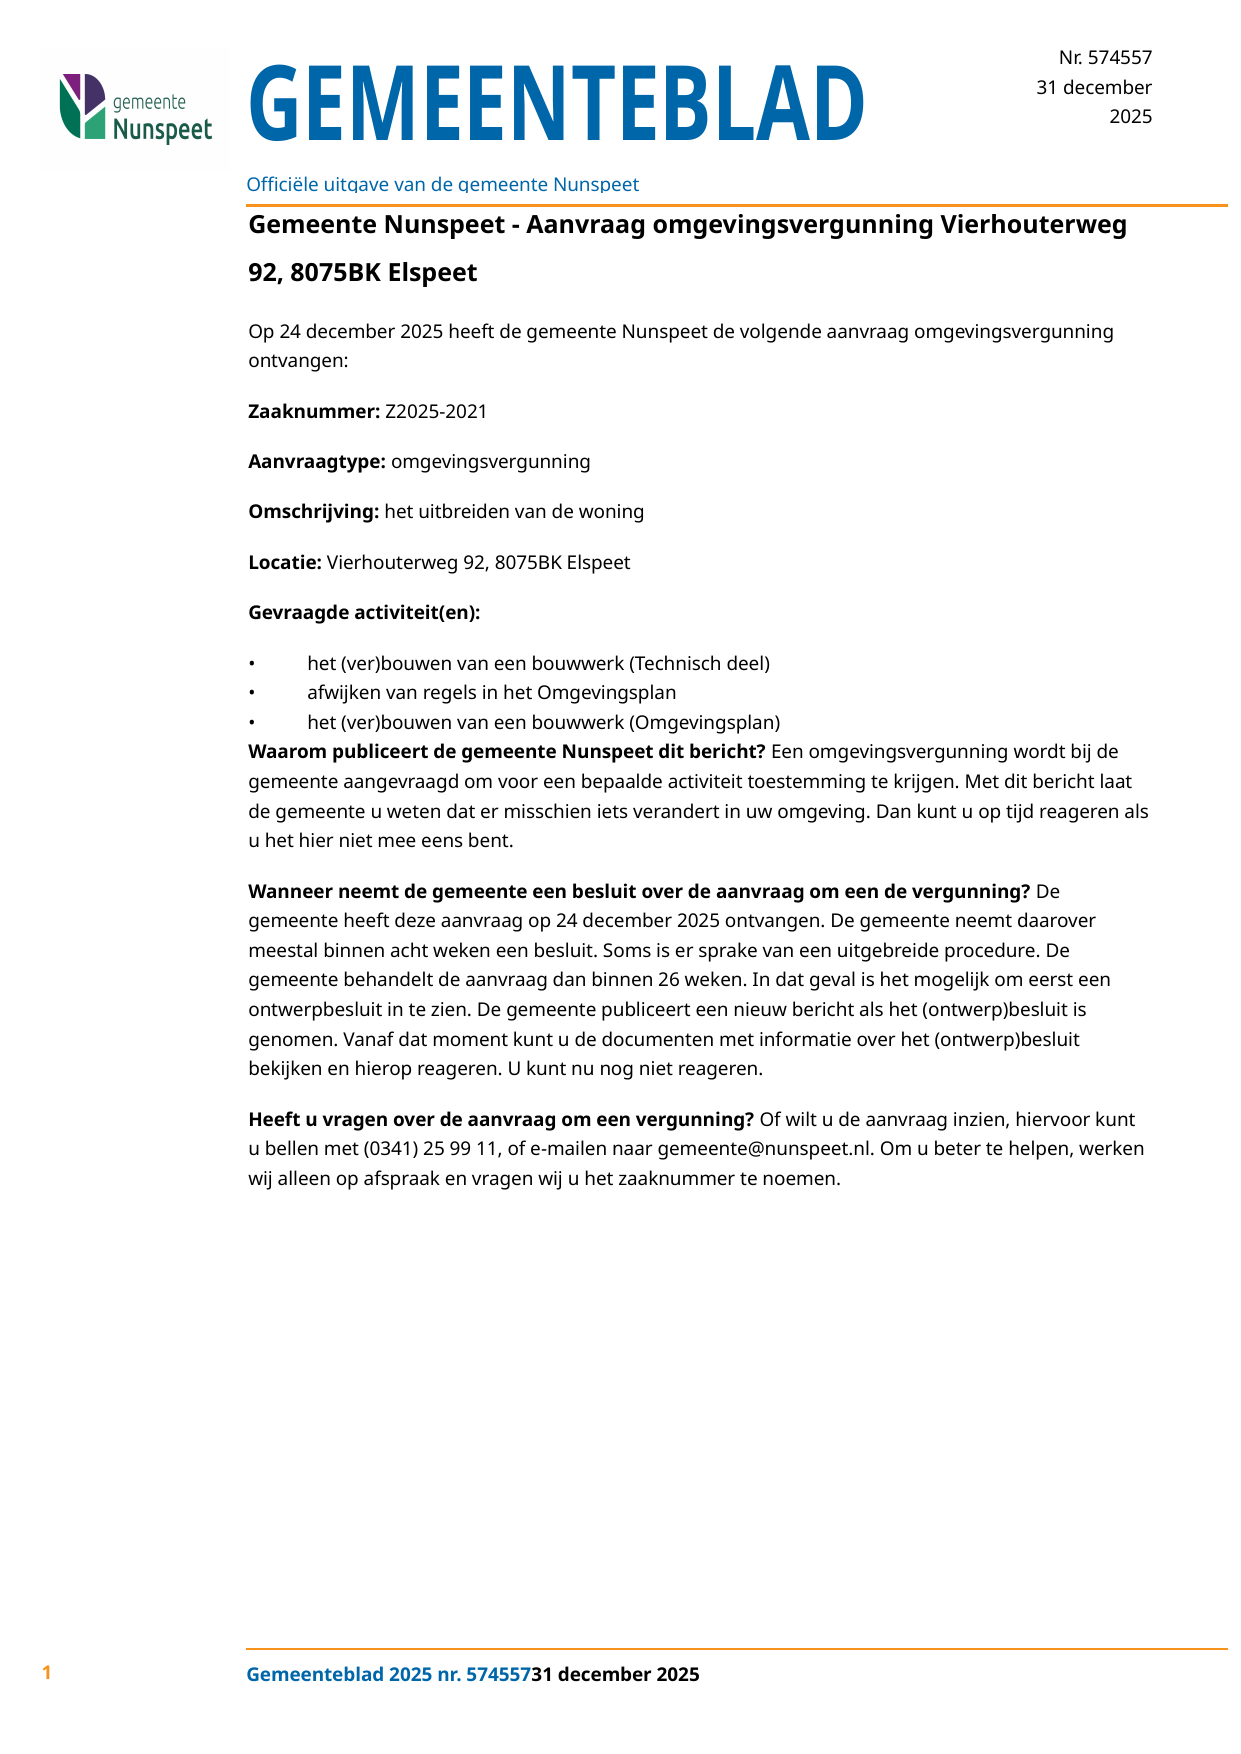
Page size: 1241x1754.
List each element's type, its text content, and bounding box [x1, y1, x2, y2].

text Heeft u vragen over de aanvraag om een vergunning? Of wilt u de aanvraag inzien, hiervoor kunt u bellen met (0341) 25 99 11, of e-mailen naar gemeente@nunspeet.nl. Om u beter te helpen, werken wij alleen op afspraak en vragen wij u het zaaknummer te noemen. [248, 1106, 1152, 1191]
list afwijken van regels in het Omgevingsplan [248, 679, 1152, 705]
text Locatie: Vierhouterweg 92, 8075BK Elspeet [248, 549, 1152, 575]
text Gevraagde activiteit(en): [248, 599, 1152, 625]
list het (ver)bouwen van een bouwwerk (Technisch deel) [248, 650, 1152, 676]
list het (ver)bouwen van een bouwwerk (Omgevingsplan) [248, 709, 1152, 735]
text Gemeente Nunspeet - Aanvraag omgevingsvergunning Vierhouterweg 92, 8075BK Elspeet [248, 207, 1152, 288]
text Waarom publiceert de gemeente Nunspeet dit bericht? Een omgevingsvergunning wordt bij de gemeente aangevraagd om voor een bepaalde activiteit toestemming te krijgen. Met dit bericht laat de gemeente u weten dat er misschien iets verandert in uw omgeving. Dan kunt u op tijd reageren als u het hier niet mee eens bent. [248, 739, 1152, 853]
text Aanvraagtype: omgevingsvergunning [248, 448, 1152, 474]
text Wanneer neemt de gemeente een besluit over de aanvraag om een de vergunning? De gemeente heeft deze aanvraag op 24 december 2025 ontvangen. De gemeente neemt daarover meestal binnen acht weken een besluit. Soms is er sprake van een uitgebreide procedure. De gemeente behandelt de aanvraag dan binnen 26 weken. In dat geval is het mogelijk om eerst een ontwerpbesluit in te zien. De gemeente publiceert een nieuw bericht als het (ontwerp)besluit is genomen. Vanaf dat moment kunt u de documenten met informatie over het (ontwerp)besluit bekijken en hierop reageren. U kunt nu nog niet reageren. [248, 878, 1152, 1081]
picture [41, 47, 231, 172]
text Zaaknummer: Z2025-2021 [248, 398, 1152, 424]
text Omschrijving: het uitbreiden van de woning [248, 499, 1152, 524]
text Op 24 december 2025 heeft de gemeente Nunspeet de volgende aanvraag omgevingsvergunning ontvangen: [248, 318, 1152, 373]
